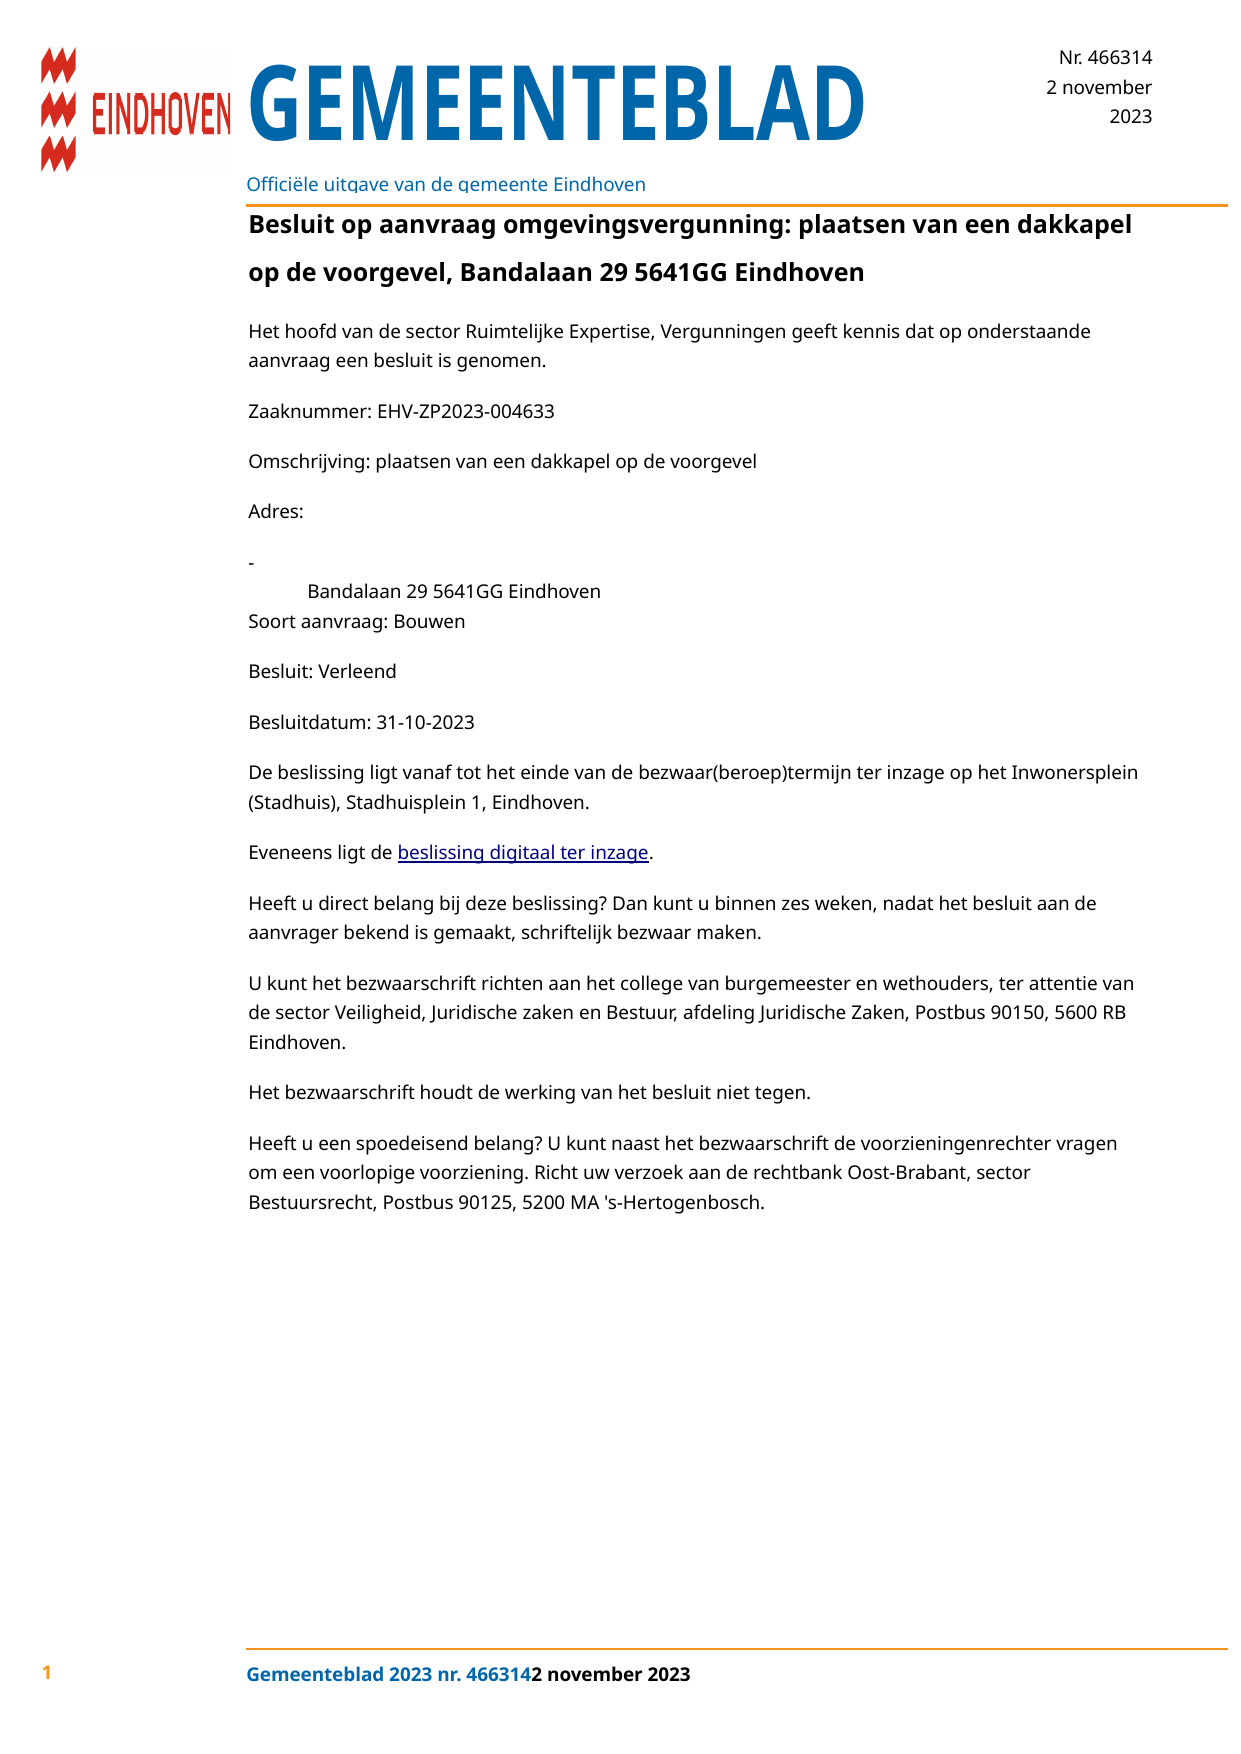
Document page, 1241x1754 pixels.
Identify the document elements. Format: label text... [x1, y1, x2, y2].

text Zaaknummer: EHV-ZP2023-004633 [248, 398, 1152, 424]
text Besluit op aanvraag omgevingsvergunning: plaatsen van een dakkapel op de voorgevel, Bandalaan 29 5641GG Eindhoven [248, 207, 1152, 288]
text Het hoofd van de sector Ruimtelijke Expertise, Vergunningen geeft kennis dat op onderstaande aanvraag een besluit is genomen. [248, 318, 1152, 373]
text De beslissing ligt vanaf tot het einde van de bezwaar(beroep)termijn ter inzage op het Inwonersplein (Stadhuis), Stadhuisplein 1, Eindhoven. [248, 759, 1152, 815]
text Besluit: Verleend [248, 659, 1152, 684]
text U kunt het bezwaarschrift richten aan het college van burgemeester en wethouders, ter attentie van de sector Veiligheid, Juridische zaken en Bestuur, afdeling Juridische Zaken, Postbus 90150, 5600 RB Eindhoven. [248, 970, 1152, 1055]
text Heeft u direct belang bij deze beslissing? Dan kunt u binnen zes weken, nadat het besluit aan de aanvrager bekend is gemaakt, schriftelijk bezwaar maken. [248, 890, 1152, 945]
text Heeft u een spoedeisend belang? U kunt naast het bezwaarschrift de voorzieningenrechter vragen om een voorlopige voorziening. Richt uw verzoek aan de rechtbank Oost-Brabant, sector Bestuursrecht, Postbus 90125, 5200 MA 's-Hertogenbosch. [248, 1130, 1152, 1215]
text Het bezwaarschrift houdt de werking van het besluit niet tegen. [248, 1079, 1152, 1105]
text Omschrijving: plaatsen van een dakkapel op de voorgevel [248, 448, 1152, 474]
text Besluitdatum: 31-10-2023 [248, 709, 1152, 735]
text Soort aanvraag: Bouwen [248, 608, 1152, 634]
text Eveneens ligt de beslissing digitaal ter inzage. [248, 839, 1152, 865]
text Adres: [248, 499, 1152, 524]
picture [41, 47, 231, 172]
list Bandalaan 29 5641GG Eindhoven [248, 579, 1152, 604]
